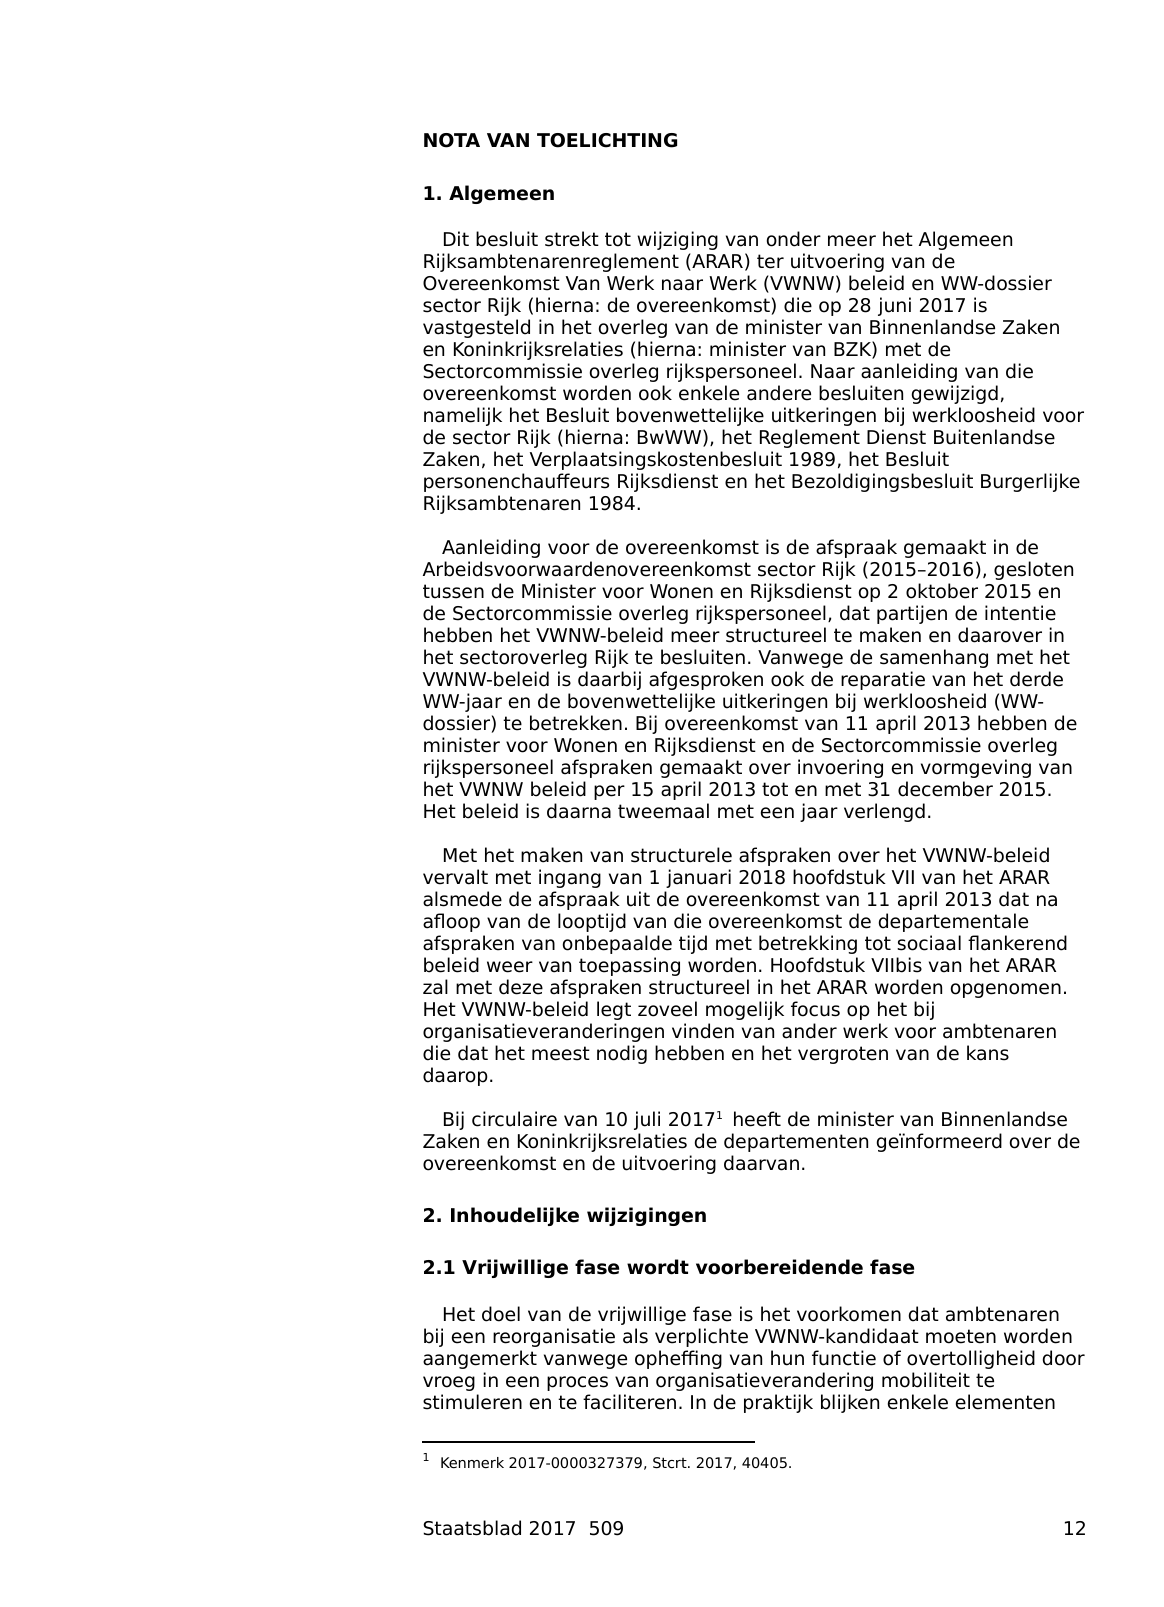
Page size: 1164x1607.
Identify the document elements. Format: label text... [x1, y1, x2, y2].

text Met het maken van structurele afspraken over het VWNW-beleid vervalt met ingang van 1 januari 2018 hoofdstuk VII van het ARAR alsmede de afspraak uit de overeenkomst van 11 april 2013 dat na afloop van de looptijd van die overeenkomst de departementale afspraken van onbepaalde tijd met betrekking tot sociaal flankerend beleid weer van toepassing worden. Hoofdstuk VIIbis van het ARAR zal met deze afspraken structureel in het ARAR worden opgenomen. Het VWNW-beleid legt zoveel mogelijk focus op het bij organisatieveranderingen vinden van ander werk voor ambtenaren die dat het meest nodig hebben en het vergroten van de kans daarop. [422, 845, 1087, 1087]
text Bij circulaire van 10 juli 2017 heeft de minister van Binnenlandse Zaken en Koninkrijksrelaties de departementen geïnformeerd over de overeenkomst en de uitvoering daarvan. [422, 1109, 1087, 1175]
subtitle 2. Inhoudelijke wijzigingen [422, 1205, 1087, 1227]
subtitle 1. Algemeen [422, 182, 1087, 204]
text Kenmerk 2017-0000327379, Stcrt. 2017, 40405. [422, 1451, 1087, 1473]
text Dit besluit strekt tot wijziging van onder meer het Algemeen Rijksambtenarenreglement (ARAR) ter uitvoering van de Overeenkomst Van Werk naar Werk (VWNW) beleid en WW-dossier sector Rijk (hierna: de overeenkomst) die op 28 juni 2017 is vastgesteld in het overleg van de minister van Binnenlandse Zaken en Koninkrijksrelaties (hierna: minister van BZK) met de Sectorcommissie overleg rijkspersoneel. Naar aanleiding van die overeenkomst worden ook enkele andere besluiten gewijzigd, namelijk het Besluit bovenwettelijke uitkeringen bij werkloosheid voor de sector Rijk (hierna: BwWW), het Reglement Dienst Buitenlandse Zaken, het Verplaatsingskostenbesluit 1989, het Besluit personenchauffeurs Rijksdienst en het Bezoldigingsbesluit Burgerlijke Rijksambtenaren 1984. [422, 229, 1087, 515]
text Het doel van de vrijwillige fase is het voorkomen dat ambtenaren bij een reorganisatie als verplichte VWNW-kandidaat moeten worden aangemerkt vanwege opheffing van hun functie of overtolligheid door vroeg in een proces van organisatieverandering mobiliteit te stimuleren en te faciliteren. In de praktijk blijken enkele elementen [422, 1304, 1087, 1414]
subtitle NOTA VAN TOELICHTING [422, 130, 1087, 152]
subtitle 2.1 Vrijwillige fase wordt voorbereidende fase [422, 1257, 1087, 1279]
text Aanleiding voor de overeenkomst is de afspraak gemaakt in de Arbeidsvoorwaardenovereenkomst sector Rijk (2015–2016), gesloten tussen de Minister voor Wonen en Rijksdienst op 2 oktober 2015 en de Sectorcommissie overleg rijkspersoneel, dat partijen de intentie hebben het VWNW-beleid meer structureel te maken en daarover in het sectoroverleg Rijk te besluiten. Vanwege de samenhang met het VWNW-beleid is daarbij afgesproken ook de reparatie van het derde WW-jaar en de bovenwettelijke uitkeringen bij werkloosheid (WW-dossier) te betrekken. Bij overeenkomst van 11 april 2013 hebben de minister voor Wonen en Rijksdienst en de Sectorcommissie overleg rijkspersoneel afspraken gemaakt over invoering en vormgeving van het VWNW beleid per 15 april 2013 tot en met 31 december 2015. Het beleid is daarna tweemaal met een jaar verlengd. [422, 537, 1087, 823]
